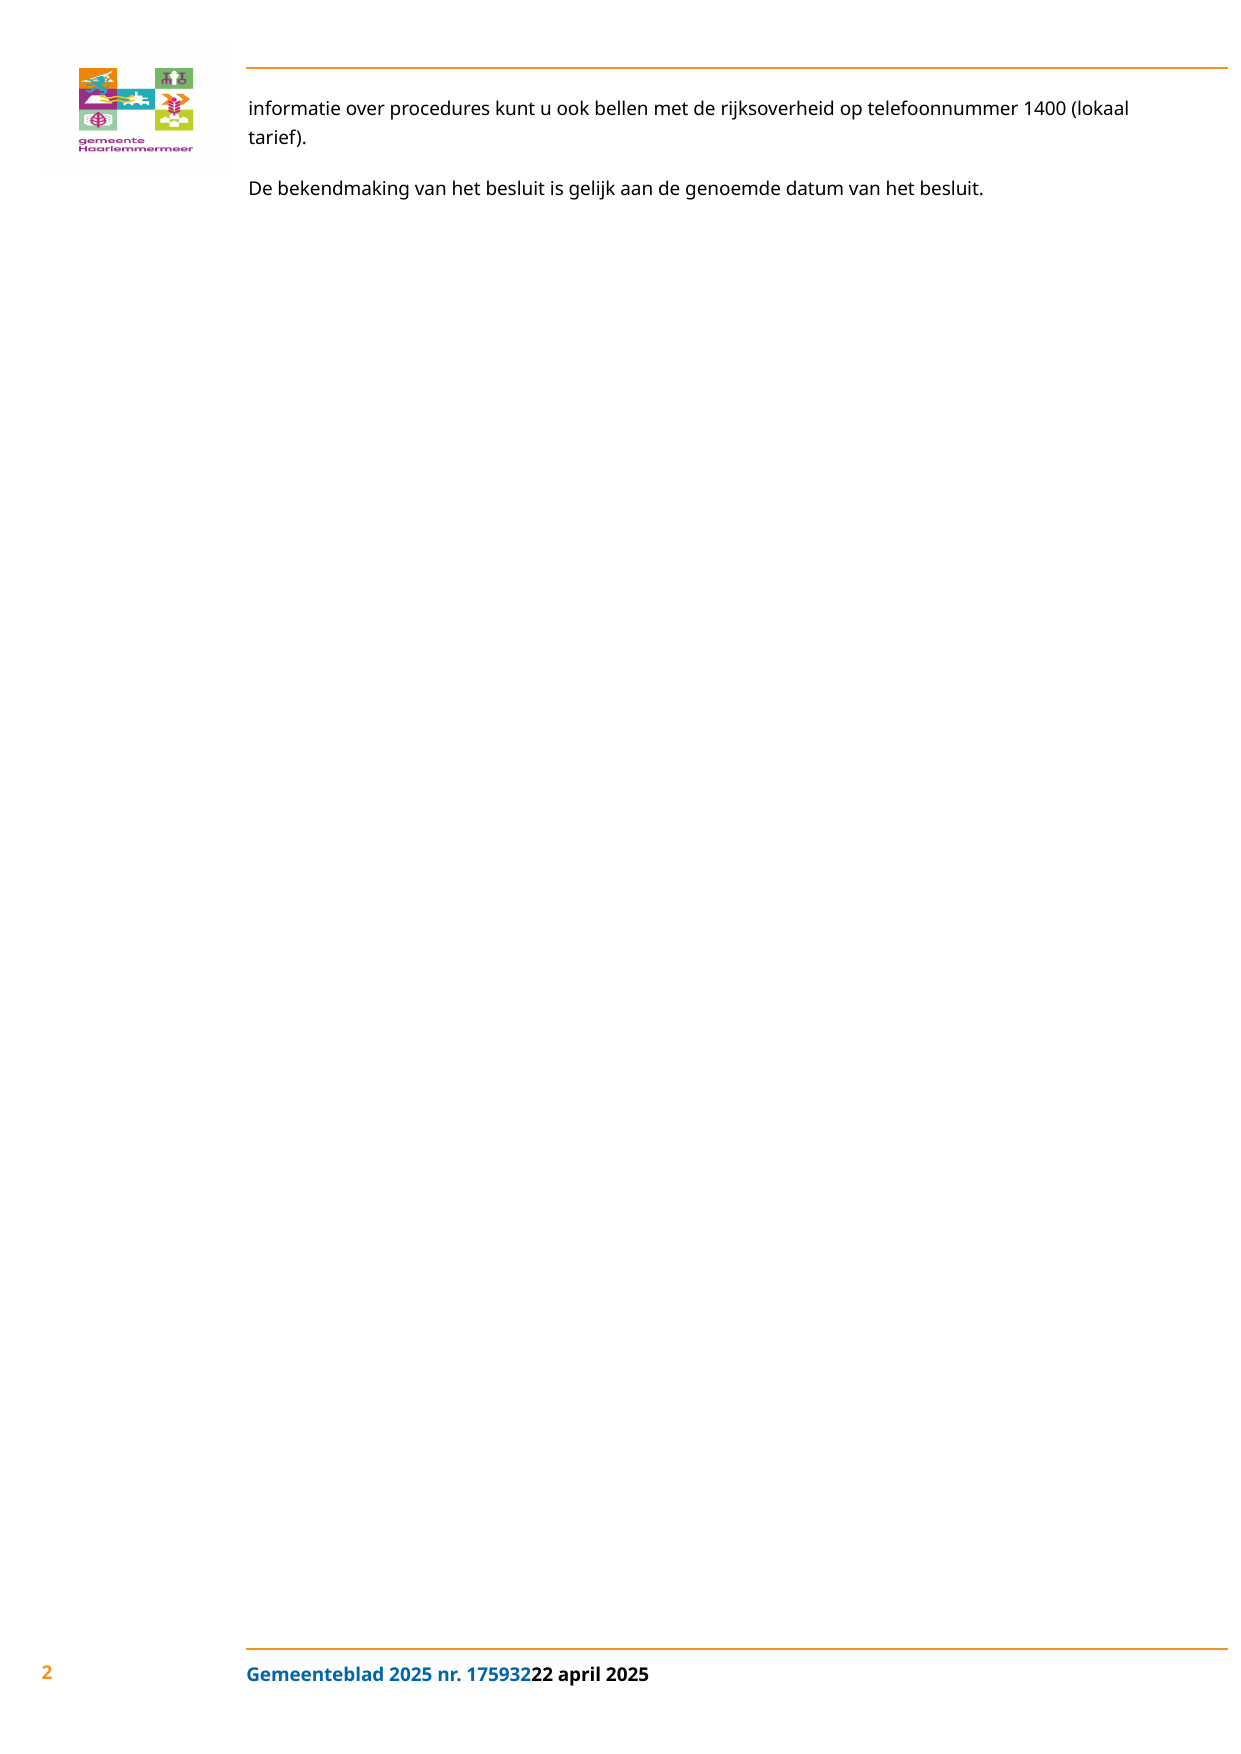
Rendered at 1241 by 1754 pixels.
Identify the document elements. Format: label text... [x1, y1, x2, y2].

picture [41, 47, 231, 172]
text informatie over procedures kunt u ook bellen met de rijksoverheid op telefoonnummer 1400 (lokaal tarief). [248, 95, 1152, 150]
text De bekendmaking van het besluit is gelijk aan de genoemde datum van het besluit. [248, 175, 1152, 201]
